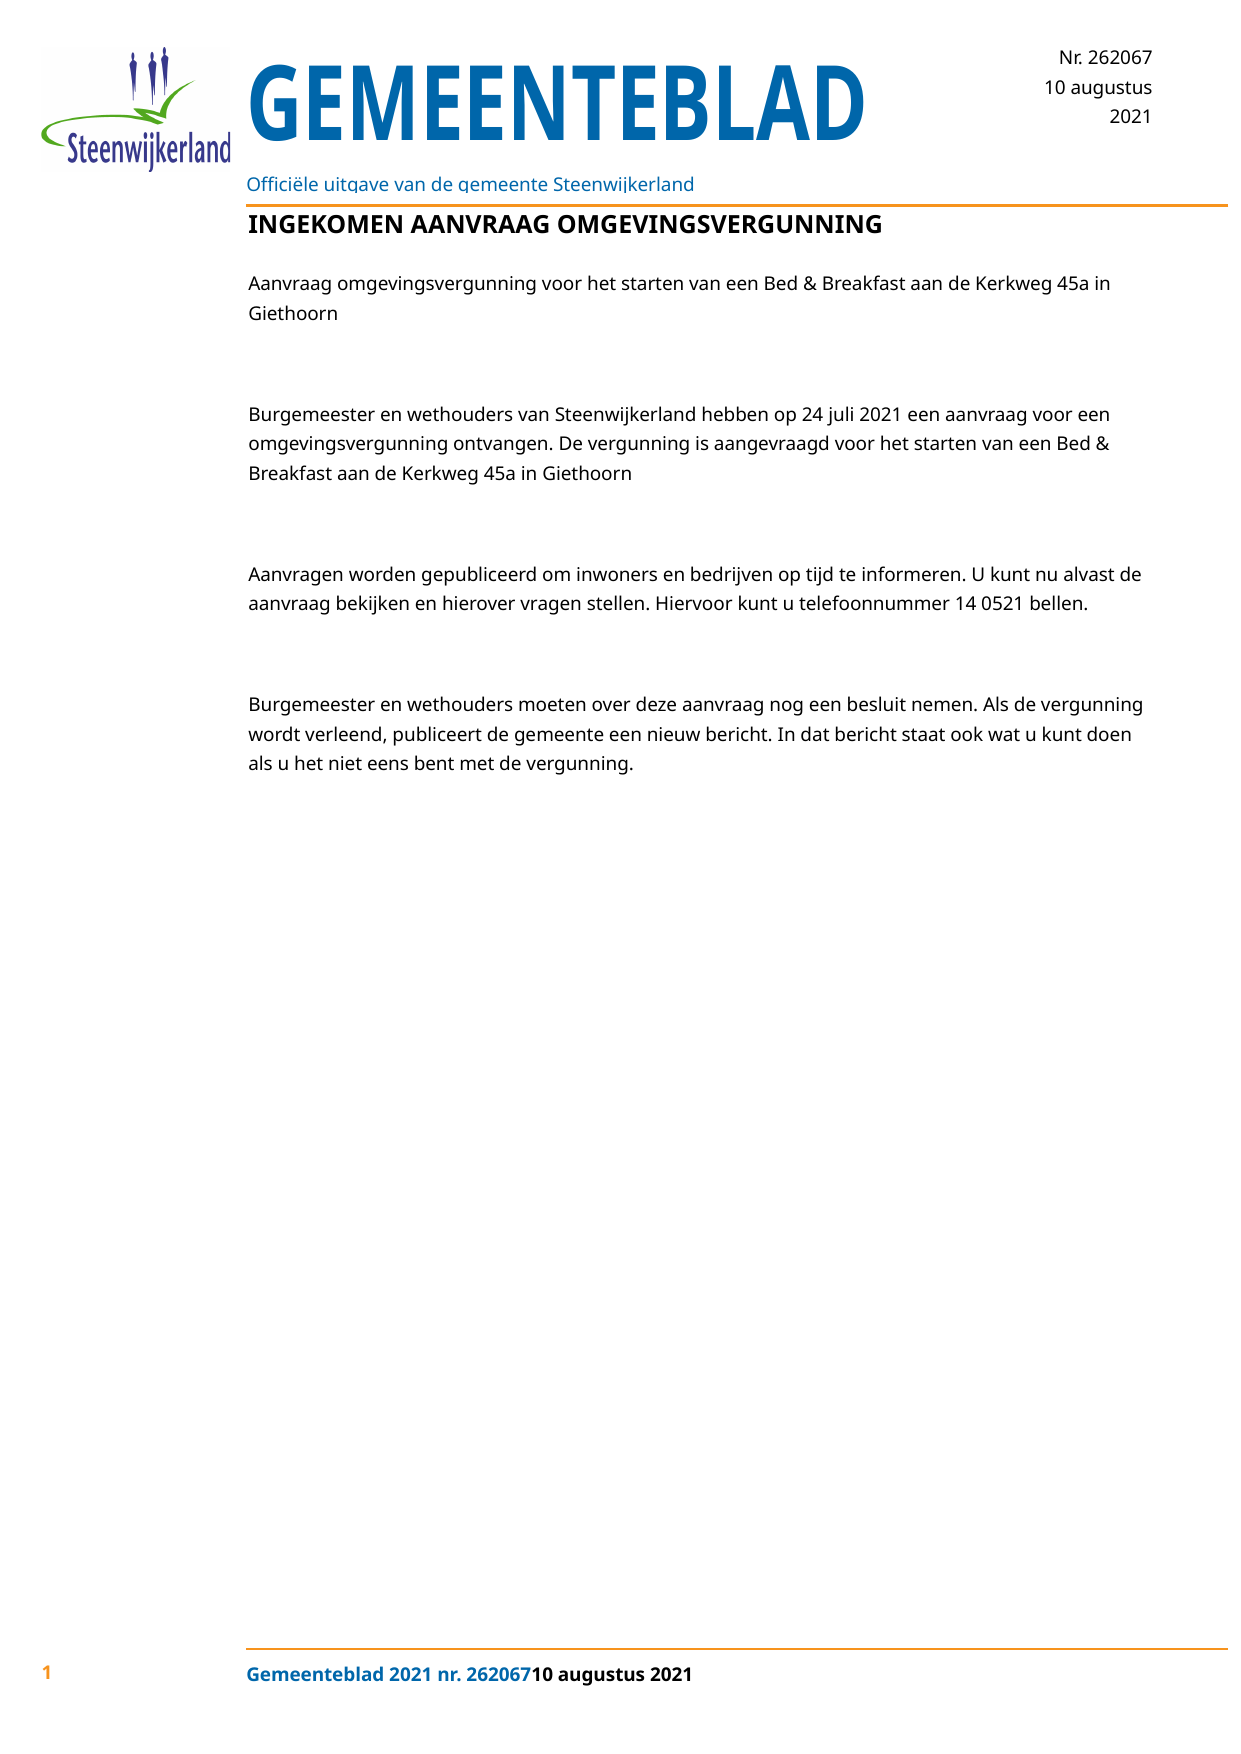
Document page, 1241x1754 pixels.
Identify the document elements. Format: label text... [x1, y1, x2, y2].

text INGEKOMEN AANVRAAG OMGEVINGSVERGUNNING [248, 207, 1152, 241]
text Burgemeester en wethouders moeten over deze aanvraag nog een besluit nemen. Als de vergunning wordt verleend, publiceert de gemeente een nieuw bericht. In dat bericht staat ook wat u kunt doen als u het niet eens bent met de vergunning. [248, 691, 1152, 776]
text Aanvraag omgevingsvergunning voor het starten van een Bed & Breakfast aan de Kerkweg 45a in Giethoorn [248, 270, 1152, 326]
picture [41, 47, 231, 172]
text Burgemeester en wethouders van Steenwijkerland hebben op 24 juli 2021 een aanvraag voor een omgevingsvergunning ontvangen. De vergunning is aangevraagd voor het starten van een Bed & Breakfast aan de Kerkweg 45a in Giethoorn [248, 401, 1152, 486]
text Aanvragen worden gepubliceerd om inwoners en bedrijven op tijd te informeren. U kunt nu alvast de aanvraag bekijken en hierover vragen stellen. Hiervoor kunt u telefoonnummer 14 0521 bellen. [248, 561, 1152, 616]
